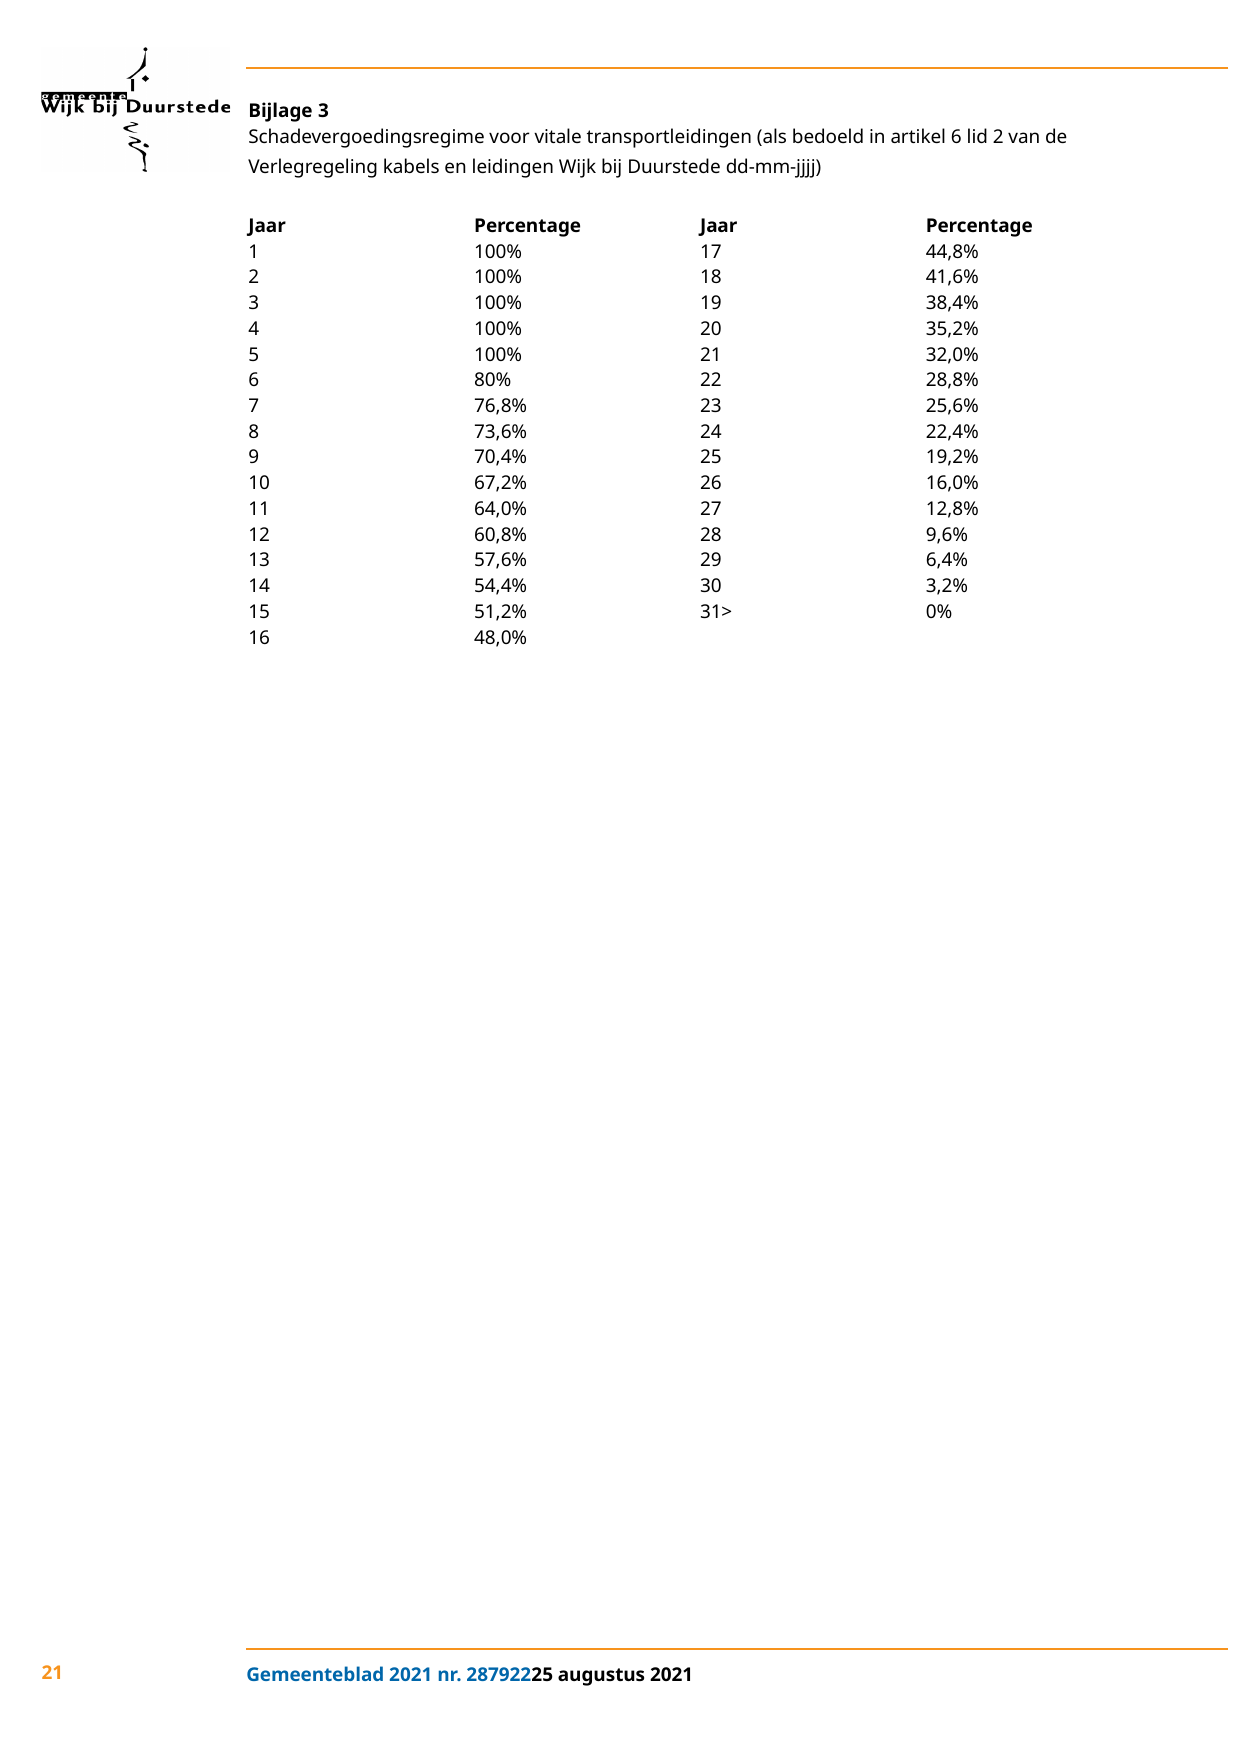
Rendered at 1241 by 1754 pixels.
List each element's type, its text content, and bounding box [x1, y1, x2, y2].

table_cell 60,8% [474, 521, 700, 547]
table_cell 38,4% [926, 289, 1152, 315]
table_cell 100% [474, 289, 700, 315]
table_cell 0% [926, 598, 1152, 624]
table_cell 10 [248, 470, 474, 495]
table_cell 73,6% [474, 418, 700, 444]
table_cell 25 [700, 444, 926, 469]
table_cell 30 [700, 573, 926, 598]
table_cell 24 [700, 418, 926, 444]
table_cell 12 [248, 521, 474, 547]
table_cell 12,8% [926, 495, 1152, 521]
table_cell 16 [248, 624, 474, 649]
table_cell 3 [248, 289, 474, 315]
table_cell 6,4% [926, 547, 1152, 572]
picture [41, 47, 231, 172]
table_cell 16,0% [926, 470, 1152, 495]
table_cell 27 [700, 495, 926, 521]
table_cell 9,6% [926, 521, 1152, 547]
table_cell 100% [474, 238, 700, 264]
table_cell 29 [700, 547, 926, 572]
table_cell 31> [700, 598, 926, 624]
table_cell 13 [248, 547, 474, 572]
table_cell 76,8% [474, 392, 700, 418]
table_cell 1 [248, 238, 474, 264]
table_cell 23 [700, 392, 926, 418]
table_cell 8 [248, 418, 474, 444]
table_cell 15 [248, 598, 474, 624]
table_cell 9 [248, 444, 474, 469]
table_cell 11 [248, 495, 474, 521]
text Schadevergoedingsregime voor vitale transportleidingen (als bedoeld in artikel 6 lid 2 van de Verlegregeling kabels en leidingen Wijk bij Duurstede dd-mm-jjjj) [248, 123, 1152, 179]
table_cell 4 [248, 315, 474, 341]
table_cell 51,2% [474, 598, 700, 624]
table_cell 48,0% [474, 624, 700, 649]
table_cell 19,2% [926, 444, 1152, 469]
table_cell 32,0% [926, 341, 1152, 367]
table_cell 64,0% [474, 495, 700, 521]
table_cell 7 [248, 392, 474, 418]
table_cell 18 [700, 264, 926, 289]
text Bijlage 3 [248, 95, 1152, 123]
table_cell 100% [474, 341, 700, 367]
table_cell 28,8% [926, 367, 1152, 392]
table_cell 21 [700, 341, 926, 367]
table_cell 6 [248, 367, 474, 392]
table_cell 28 [700, 521, 926, 547]
table_cell 25,6% [926, 392, 1152, 418]
table_cell 80% [474, 367, 700, 392]
table_cell 100% [474, 264, 700, 289]
table_cell 70,4% [474, 444, 700, 469]
table_cell [700, 624, 926, 649]
table_cell 67,2% [474, 470, 700, 495]
table_cell 5 [248, 341, 474, 367]
table_header Percentage [474, 212, 700, 238]
table_header Percentage [926, 212, 1152, 238]
table_cell 22 [700, 367, 926, 392]
table_cell 20 [700, 315, 926, 341]
table_cell 26 [700, 470, 926, 495]
table_cell 54,4% [474, 573, 700, 598]
table_cell 19 [700, 289, 926, 315]
table_header Jaar [248, 212, 474, 238]
table_cell 14 [248, 573, 474, 598]
table_cell [926, 624, 1152, 649]
table_header Jaar [700, 212, 926, 238]
table_cell 57,6% [474, 547, 700, 572]
table_cell 3,2% [926, 573, 1152, 598]
table_cell 44,8% [926, 238, 1152, 264]
table_cell 35,2% [926, 315, 1152, 341]
table_cell 2 [248, 264, 474, 289]
table_cell 41,6% [926, 264, 1152, 289]
table_cell 22,4% [926, 418, 1152, 444]
table_cell 17 [700, 238, 926, 264]
table_cell 100% [474, 315, 700, 341]
